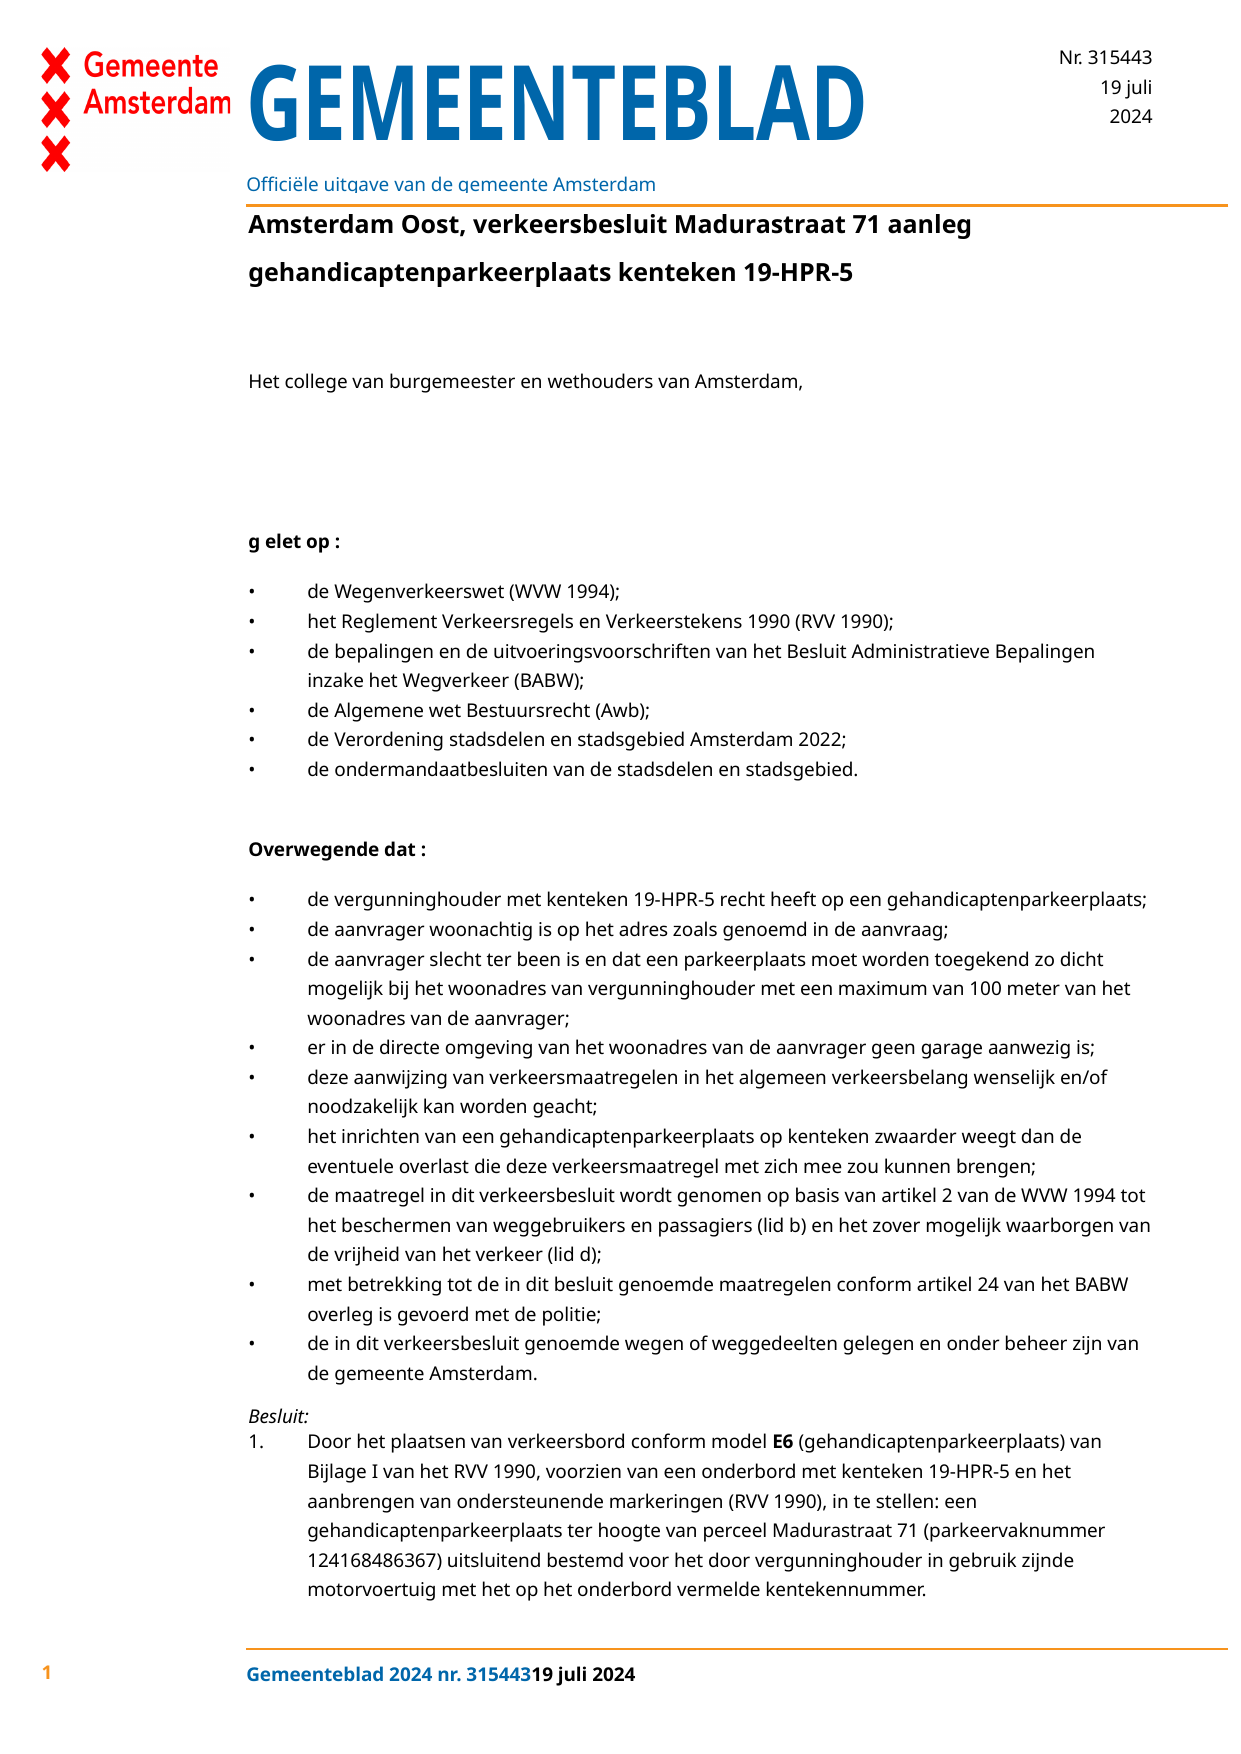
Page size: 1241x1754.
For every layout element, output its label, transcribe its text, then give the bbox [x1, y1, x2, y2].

list de Verordening stadsdelen en stadsgebied Amsterdam 2022; [248, 727, 1152, 752]
list de ondermandaatbesluiten van de stadsdelen en stadsgebied. [248, 756, 1152, 782]
list de Algemene wet Bestuursrecht (Awb); [248, 697, 1152, 723]
list het inrichten van een gehandicaptenparkeerplaats op kenteken zwaarder weegt dan de eventuele overlast die deze verkeersmaatregel met zich mee zou kunnen brengen; [248, 1123, 1152, 1178]
text Het college van burgemeester en wethouders van Amsterdam, [248, 368, 1152, 394]
list de Wegenverkeerswet (WVW 1994); [248, 579, 1152, 604]
text Besluit: [248, 1403, 1152, 1429]
list Door het plaatsen van verkeersbord conform model E6 (gehandicaptenparkeerplaats) van Bijlage I van het RVV 1990, voorzien van een onderbord met kenteken 19-HPR-5 en het aanbrengen van ondersteunende markeringen (RVV 1990), in te stellen: een gehandicaptenparkeerplaats ter hoogte van perceel Madurastraat 71 (parkeervaknummer 124168486367) uitsluitend bestemd voor het door vergunninghouder in gebruik zijnde motorvoertuig met het op het onderbord vermelde kentekennummer. [248, 1429, 1152, 1602]
list met betrekking tot de in dit besluit genoemde maatregelen conform artikel 24 van het BABW overleg is gevoerd met de politie; [248, 1271, 1152, 1326]
text g elet op : [248, 528, 1152, 554]
list er in de directe omgeving van het woonadres van de aanvrager geen garage aanwezig is; [248, 1034, 1152, 1060]
list deze aanwijzing van verkeersmaatregelen in het algemeen verkeersbelang wenselijk en/of noodzakelijk kan worden geacht; [248, 1064, 1152, 1119]
picture [41, 47, 231, 172]
list de aanvrager woonachtig is op het adres zoals genoemd in de aanvraag; [248, 916, 1152, 942]
list het Reglement Verkeersregels en Verkeerstekens 1990 (RVV 1990); [248, 608, 1152, 634]
list de in dit verkeersbesluit genoemde wegen of weggedeelten gelegen en onder beheer zijn van de gemeente Amsterdam. [248, 1330, 1152, 1386]
list de bepalingen en de uitvoeringsvoorschriften van het Besluit Administratieve Bepalingen inzake het Wegverkeer (BABW); [248, 638, 1152, 693]
list de vergunninghouder met kenteken 19-HPR-5 recht heeft op een gehandicaptenparkeerplaats; [248, 887, 1152, 912]
text Amsterdam Oost, verkeersbesluit Madurastraat 71 aanleg gehandicaptenparkeerplaats kenteken 19-HPR-5 [248, 207, 1152, 288]
list de aanvrager slecht ter been is en dat een parkeerplaats moet worden toegekend zo dicht mogelijk bij het woonadres van vergunninghouder met een maximum van 100 meter van het woonadres van de aanvrager; [248, 946, 1152, 1031]
text Overwegende dat : [248, 836, 1152, 862]
list de maatregel in dit verkeersbesluit wordt genomen op basis van artikel 2 van de WVW 1994 tot het beschermen van weggebruikers en passagiers (lid b) en het zover mogelijk waarborgen van de vrijheid van het verkeer (lid d); [248, 1182, 1152, 1267]
